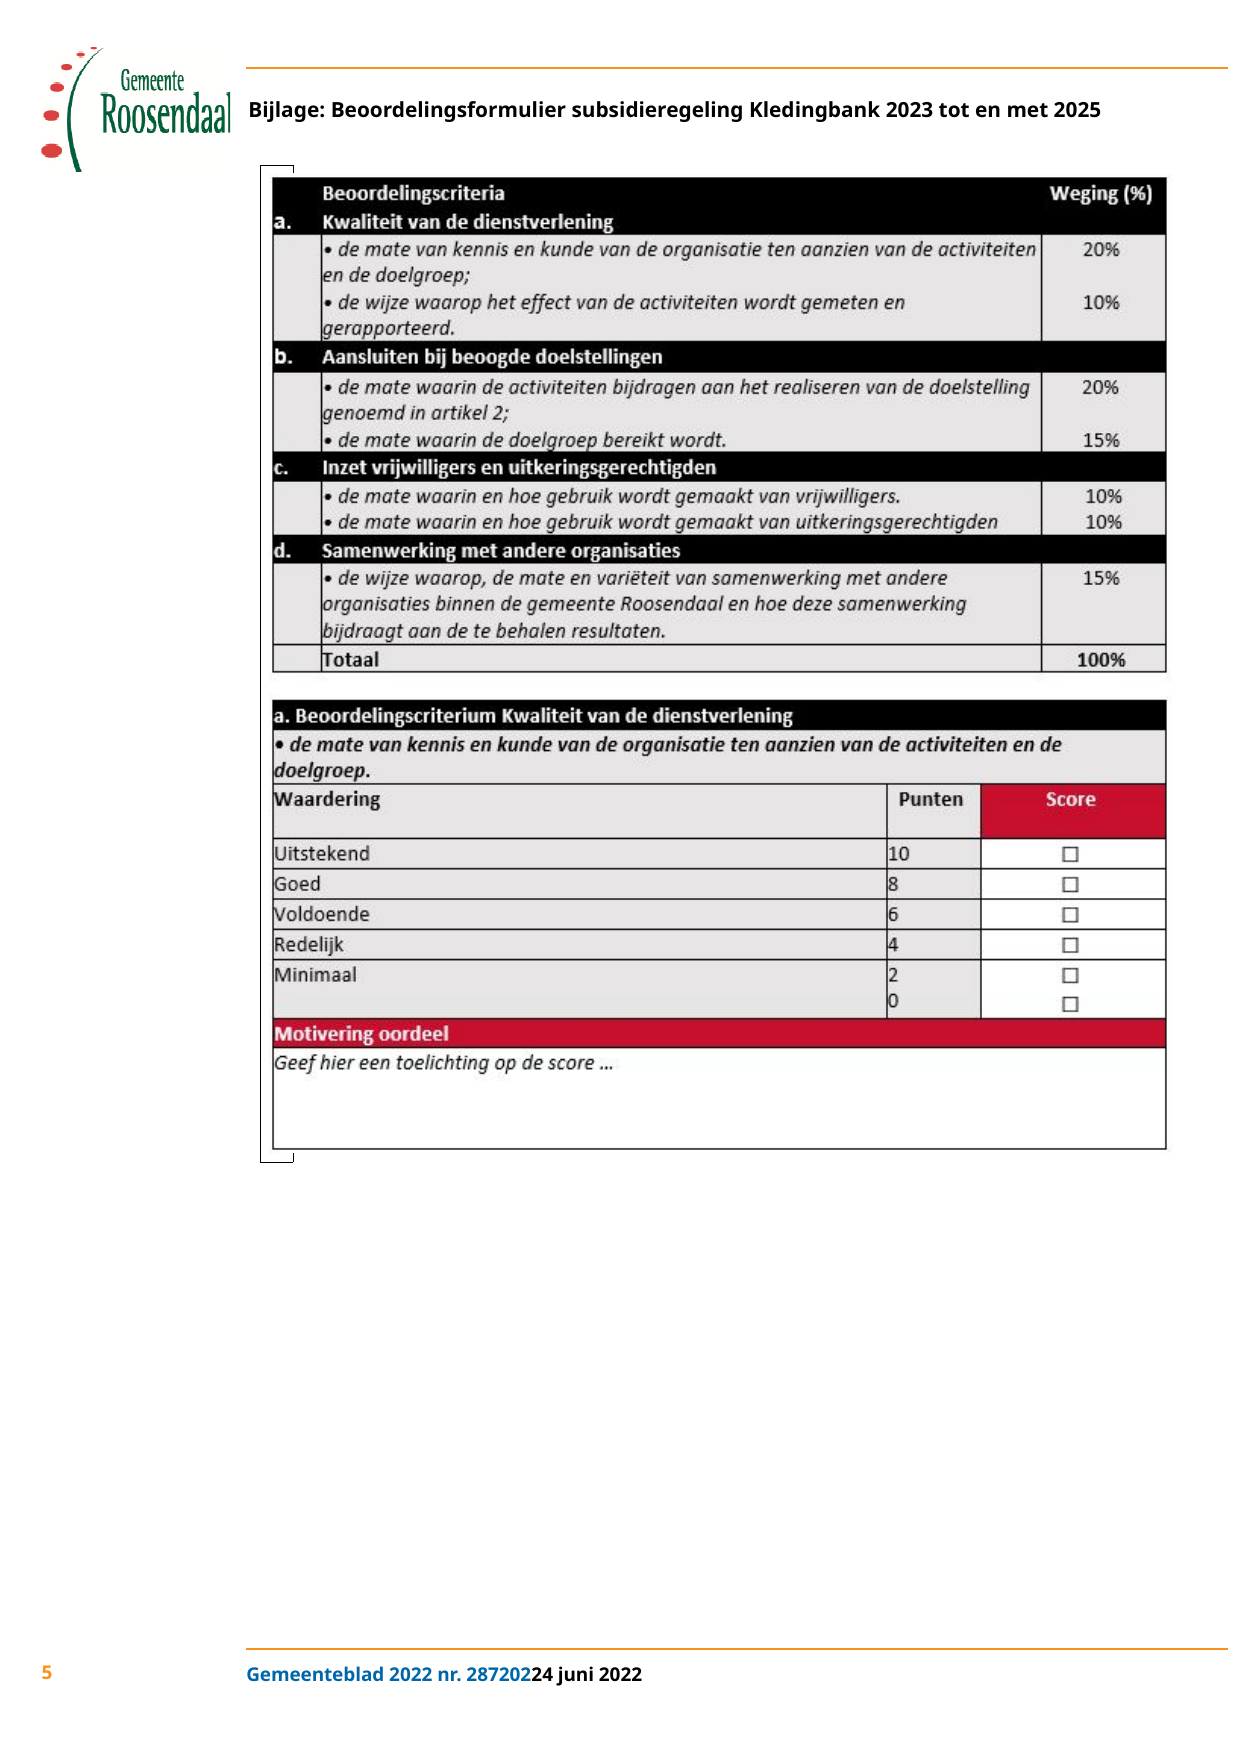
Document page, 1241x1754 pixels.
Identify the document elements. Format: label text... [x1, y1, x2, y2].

picture [268, 173, 1173, 1153]
picture [41, 47, 231, 172]
text Bijlage: Beoordelingsformulier subsidieregeling Kledingbank 2023 tot en met 2025 [248, 95, 1152, 123]
